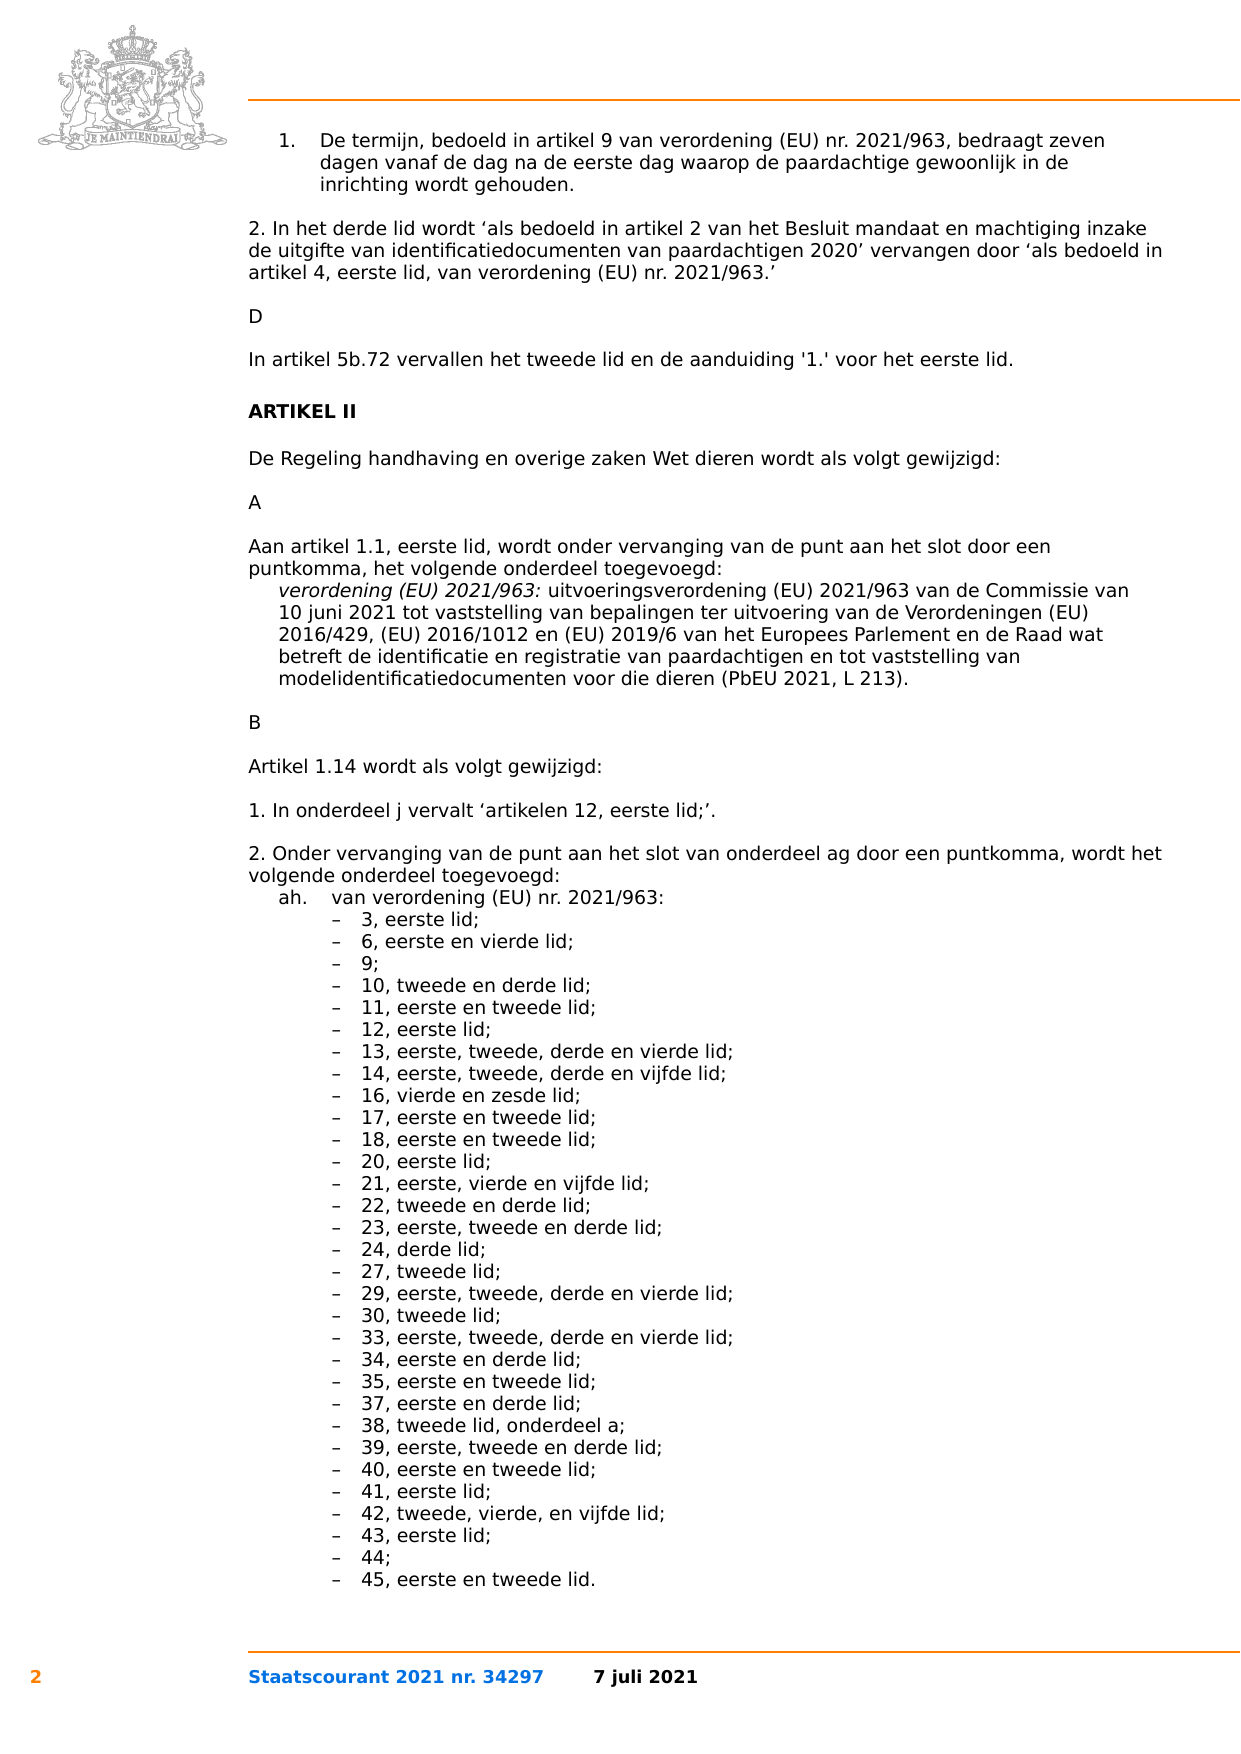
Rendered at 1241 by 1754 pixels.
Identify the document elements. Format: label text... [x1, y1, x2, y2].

text – 34, eerste en derde lid; [331, 1349, 1163, 1371]
text – 41, eerste lid; [331, 1481, 1163, 1503]
text – 13, eerste, tweede, derde en vierde lid; [331, 1041, 1163, 1063]
text – 3, eerste lid; [331, 909, 1163, 931]
text ah. van verordening (EU) nr. 2021/963: [278, 887, 1163, 909]
text 1. In onderdeel j vervalt ‘artikelen 12, eerste lid;’. [248, 799, 1163, 821]
text – 20, eerste lid; [331, 1151, 1163, 1173]
subtitle ARTIKEL II [248, 401, 1163, 423]
text – 14, eerste, tweede, derde en vijfde lid; [331, 1063, 1163, 1085]
text – 38, tweede lid, onderdeel a; [331, 1415, 1163, 1437]
text Aan artikel 1.1, eerste lid, wordt onder vervanging van de punt aan het slot door een puntkomma, het volgende onderdeel toegevoegd: [248, 536, 1163, 580]
text D [248, 306, 1163, 327]
text Artikel 1.14 wordt als volgt gewijzigd: [248, 756, 1163, 778]
text – 44; [331, 1547, 1163, 1569]
text – 24, derde lid; [331, 1239, 1163, 1261]
text 2. Onder vervanging van de punt aan het slot van onderdeel ag door een puntkomma, wordt het volgende onderdeel toegevoegd: [248, 843, 1163, 887]
text – 11, eerste en tweede lid; [331, 997, 1163, 1019]
picture [38, 25, 227, 150]
text – 39, eerste, tweede en derde lid; [331, 1437, 1163, 1459]
text – 37, eerste en derde lid; [331, 1393, 1163, 1415]
text – 43, eerste lid; [331, 1525, 1163, 1547]
text – 45, eerste en tweede lid. [331, 1569, 1163, 1591]
text – 42, tweede, vierde, en vijfde lid; [331, 1503, 1163, 1525]
text – 16, vierde en zesde lid; [331, 1085, 1163, 1107]
text – 17, eerste en tweede lid; [331, 1107, 1163, 1129]
text – 9; [331, 953, 1163, 975]
text – 23, eerste, tweede en derde lid; [331, 1217, 1163, 1239]
text – 10, tweede en derde lid; [331, 975, 1163, 997]
text – 27, tweede lid; [331, 1261, 1163, 1283]
text – 29, eerste, tweede, derde en vierde lid; [331, 1283, 1163, 1305]
text De Regeling handhaving en overige zaken Wet dieren wordt als volgt gewijzigd: [248, 448, 1163, 470]
text verordening (EU) 2021/963: uitvoeringsverordening (EU) 2021/963 van de Commissie van 10 juni 2021 tot vaststelling van bepalingen ter uitvoering van de Verordeningen (EU) 2016/429, (EU) 2016/1012 en (EU) 2019/6 van het Europees Parlement en de Raad wat betreft de identificatie en registratie van paardachtigen en tot vaststelling van modelidentificatiedocumenten voor die dieren (PbEU 2021, L 213). [278, 580, 1163, 690]
text – 40, eerste en tweede lid; [331, 1459, 1163, 1481]
text – 21, eerste, vierde en vijfde lid; [331, 1173, 1163, 1195]
text – 6, eerste en vierde lid; [331, 931, 1163, 953]
text – 18, eerste en tweede lid; [331, 1129, 1163, 1151]
text – 22, tweede en derde lid; [331, 1195, 1163, 1217]
text 1. De termijn, bedoeld in artikel 9 van verordening (EU) nr. 2021/963, bedraagt zeven dagen vanaf de dag na de eerste dag waarop de paardachtige gewoonlijk in de inrichting wordt gehouden. [278, 130, 1163, 196]
text In artikel 5b.72 vervallen het tweede lid en de aanduiding '1.' voor het eerste lid. [248, 349, 1163, 371]
text A [248, 492, 1163, 514]
text – 35, eerste en tweede lid; [331, 1371, 1163, 1393]
text 2. In het derde lid wordt ‘als bedoeld in artikel 2 van het Besluit mandaat en machtiging inzake de uitgifte van identificatiedocumenten van paardachtigen 2020’ vervangen door ‘als bedoeld in artikel 4, eerste lid, van verordening (EU) nr. 2021/963.’ [248, 218, 1163, 284]
text – 33, eerste, tweede, derde en vierde lid; [331, 1327, 1163, 1349]
text – 30, tweede lid; [331, 1305, 1163, 1327]
text B [248, 712, 1163, 734]
text – 12, eerste lid; [331, 1019, 1163, 1041]
